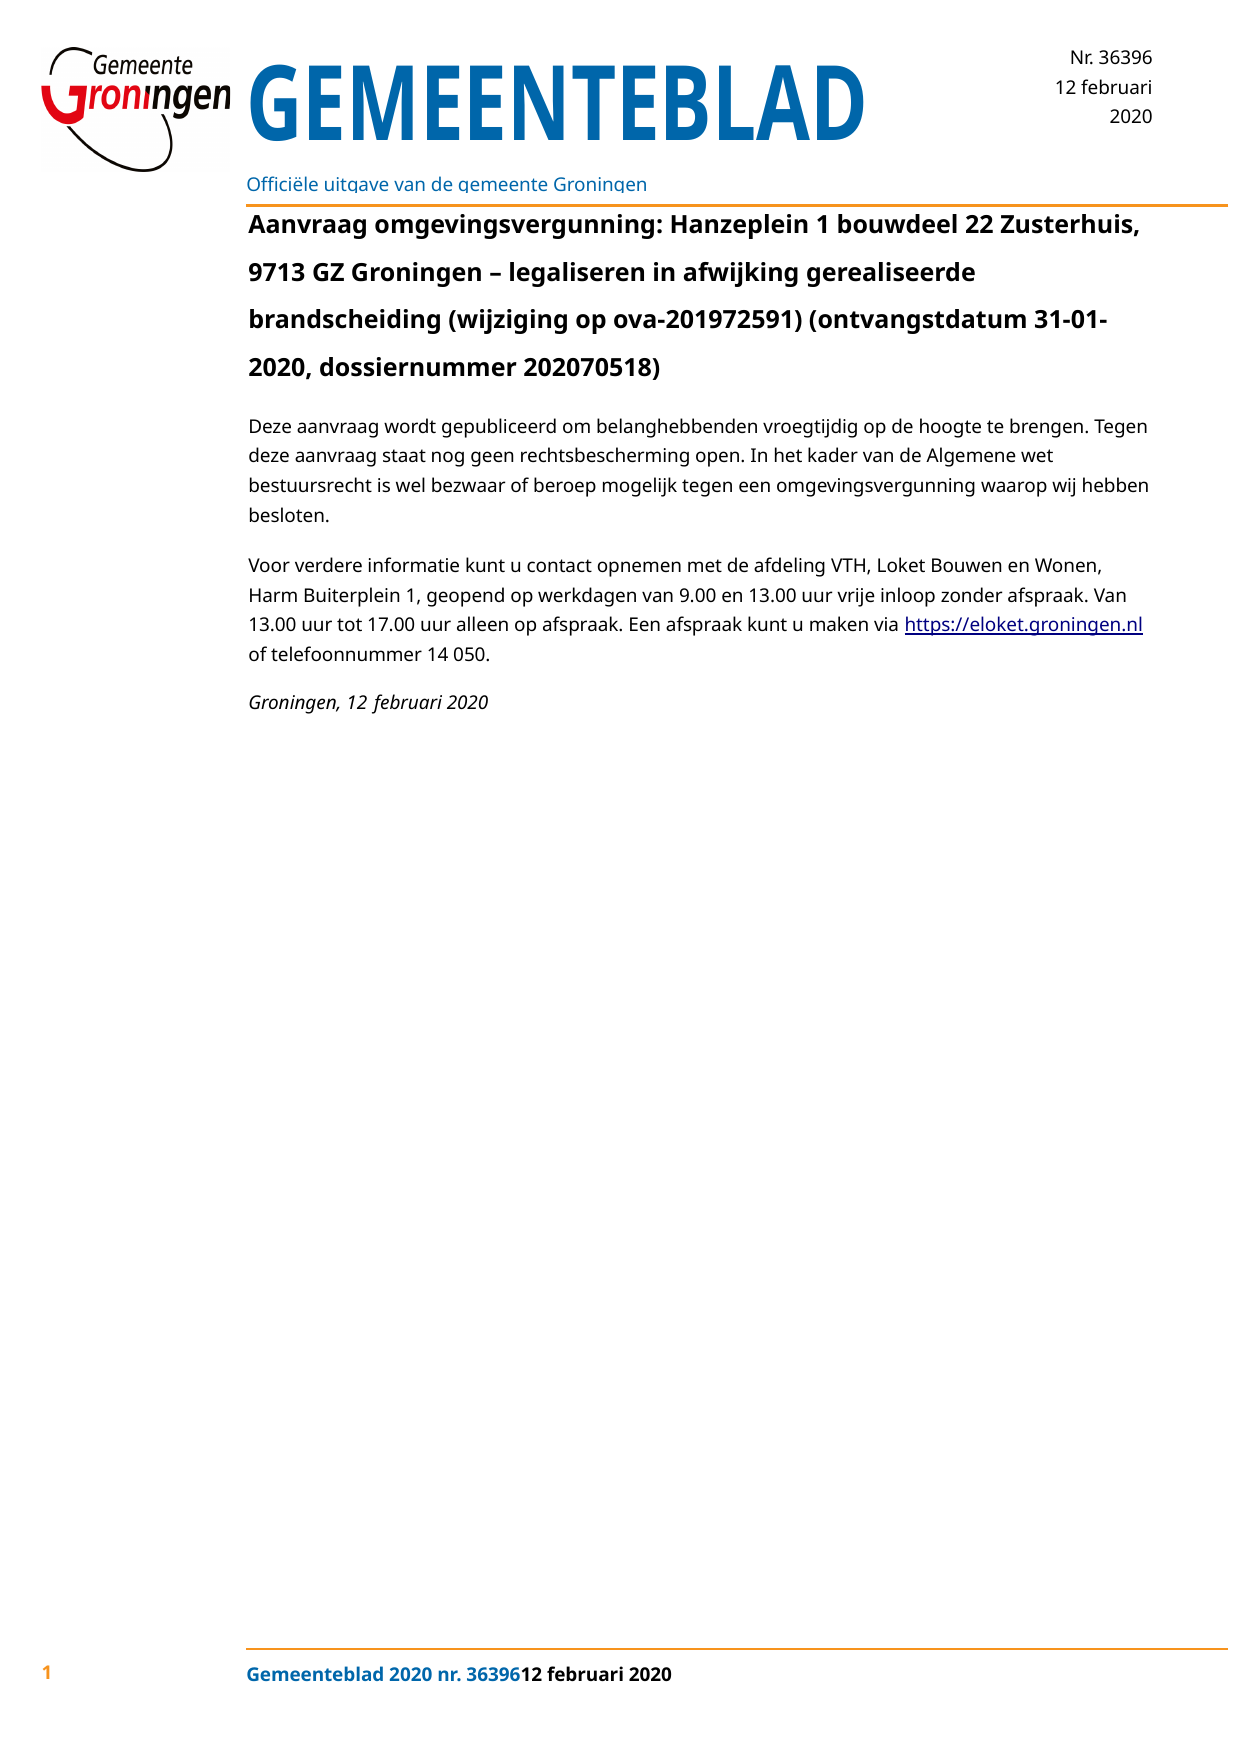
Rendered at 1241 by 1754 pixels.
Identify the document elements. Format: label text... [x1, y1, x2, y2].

text Aanvraag omgevingsvergunning: Hanzeplein 1 bouwdeel 22 Zusterhuis, 9713 GZ Groningen – legaliseren in afwijking gerealiseerde brandscheiding (wijziging op ova-201972591) (ontvangstdatum 31-01-2020, dossiernummer 202070518) [248, 207, 1152, 384]
text Voor verdere informatie kunt u contact opnemen met de afdeling VTH, Loket Bouwen en Wonen, Harm Buiterplein 1, geopend op werkdagen van 9.00 en 13.00 uur vrije inloop zonder afspraak. Van 13.00 uur tot 17.00 uur alleen op afspraak. Een afspraak kunt u maken via https://eloket.groningen.nl of telefoonnummer 14 050. [248, 552, 1152, 667]
text Groningen, 12 februari 2020 [248, 689, 1152, 714]
picture [41, 47, 231, 172]
text Deze aanvraag wordt gepubliceerd om belanghebbenden vroegtijdig op de hoogte te brengen. Tegen deze aanvraag staat nog geen rechtsbescherming open. In het kader van de Algemene wet bestuursrecht is wel bezwaar of beroep mogelijk tegen een omgevingsvergunning waarop wij hebben besloten. [248, 413, 1152, 528]
